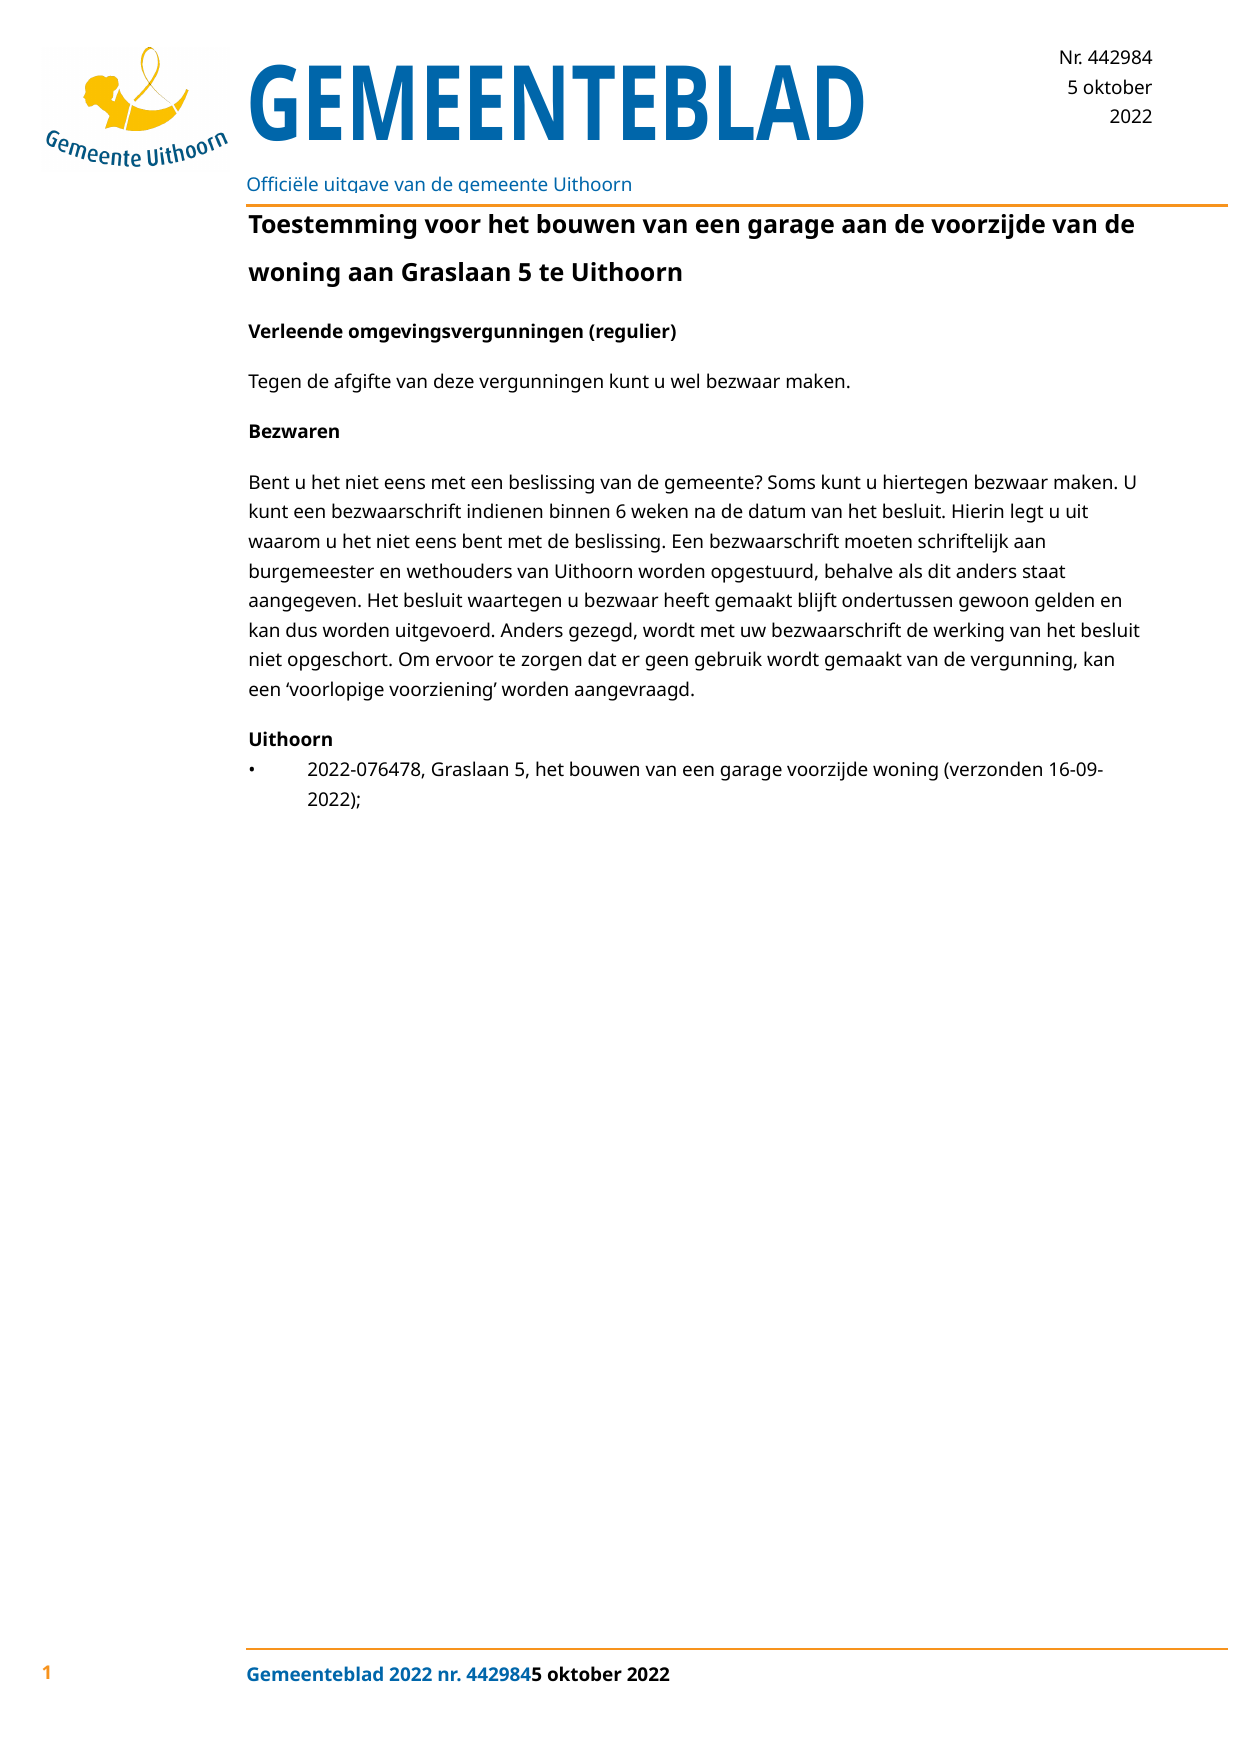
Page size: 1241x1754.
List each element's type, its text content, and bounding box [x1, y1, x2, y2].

text Uithoorn [248, 727, 1152, 752]
picture [41, 47, 231, 172]
text Verleende omgevingsvergunningen (regulier) [248, 318, 1152, 344]
text Tegen de afgifte van deze vergunningen kunt u wel bezwaar maken. [248, 368, 1152, 394]
list 2022-076478, Graslaan 5, het bouwen van een garage voorzijde woning (verzonden 16-09-2022); [248, 756, 1152, 812]
text Bent u het niet eens met een beslissing van de gemeente? Soms kunt u hiertegen bezwaar maken. U kunt een bezwaarschrift indienen binnen 6 weken na de datum van het besluit. Hierin legt u uit waarom u het niet eens bent met de beslissing. Een bezwaarschrift moeten schriftelijk aan burgemeester en wethouders van Uithoorn worden opgestuurd, behalve als dit anders staat aangegeven. Het besluit waartegen u bezwaar heeft gemaakt blijft ondertussen gewoon gelden en kan dus worden uitgevoerd. Anders gezegd, wordt met uw bezwaarschrift de werking van het besluit niet opgeschort. Om ervoor te zorgen dat er geen gebruik wordt gemaakt van de vergunning, kan een ‘voorlopige voorziening’ worden aangevraagd. [248, 469, 1152, 702]
text Bezwaren [248, 419, 1152, 444]
text Toestemming voor het bouwen van een garage aan de voorzijde van de woning aan Graslaan 5 te Uithoorn [248, 207, 1152, 288]
